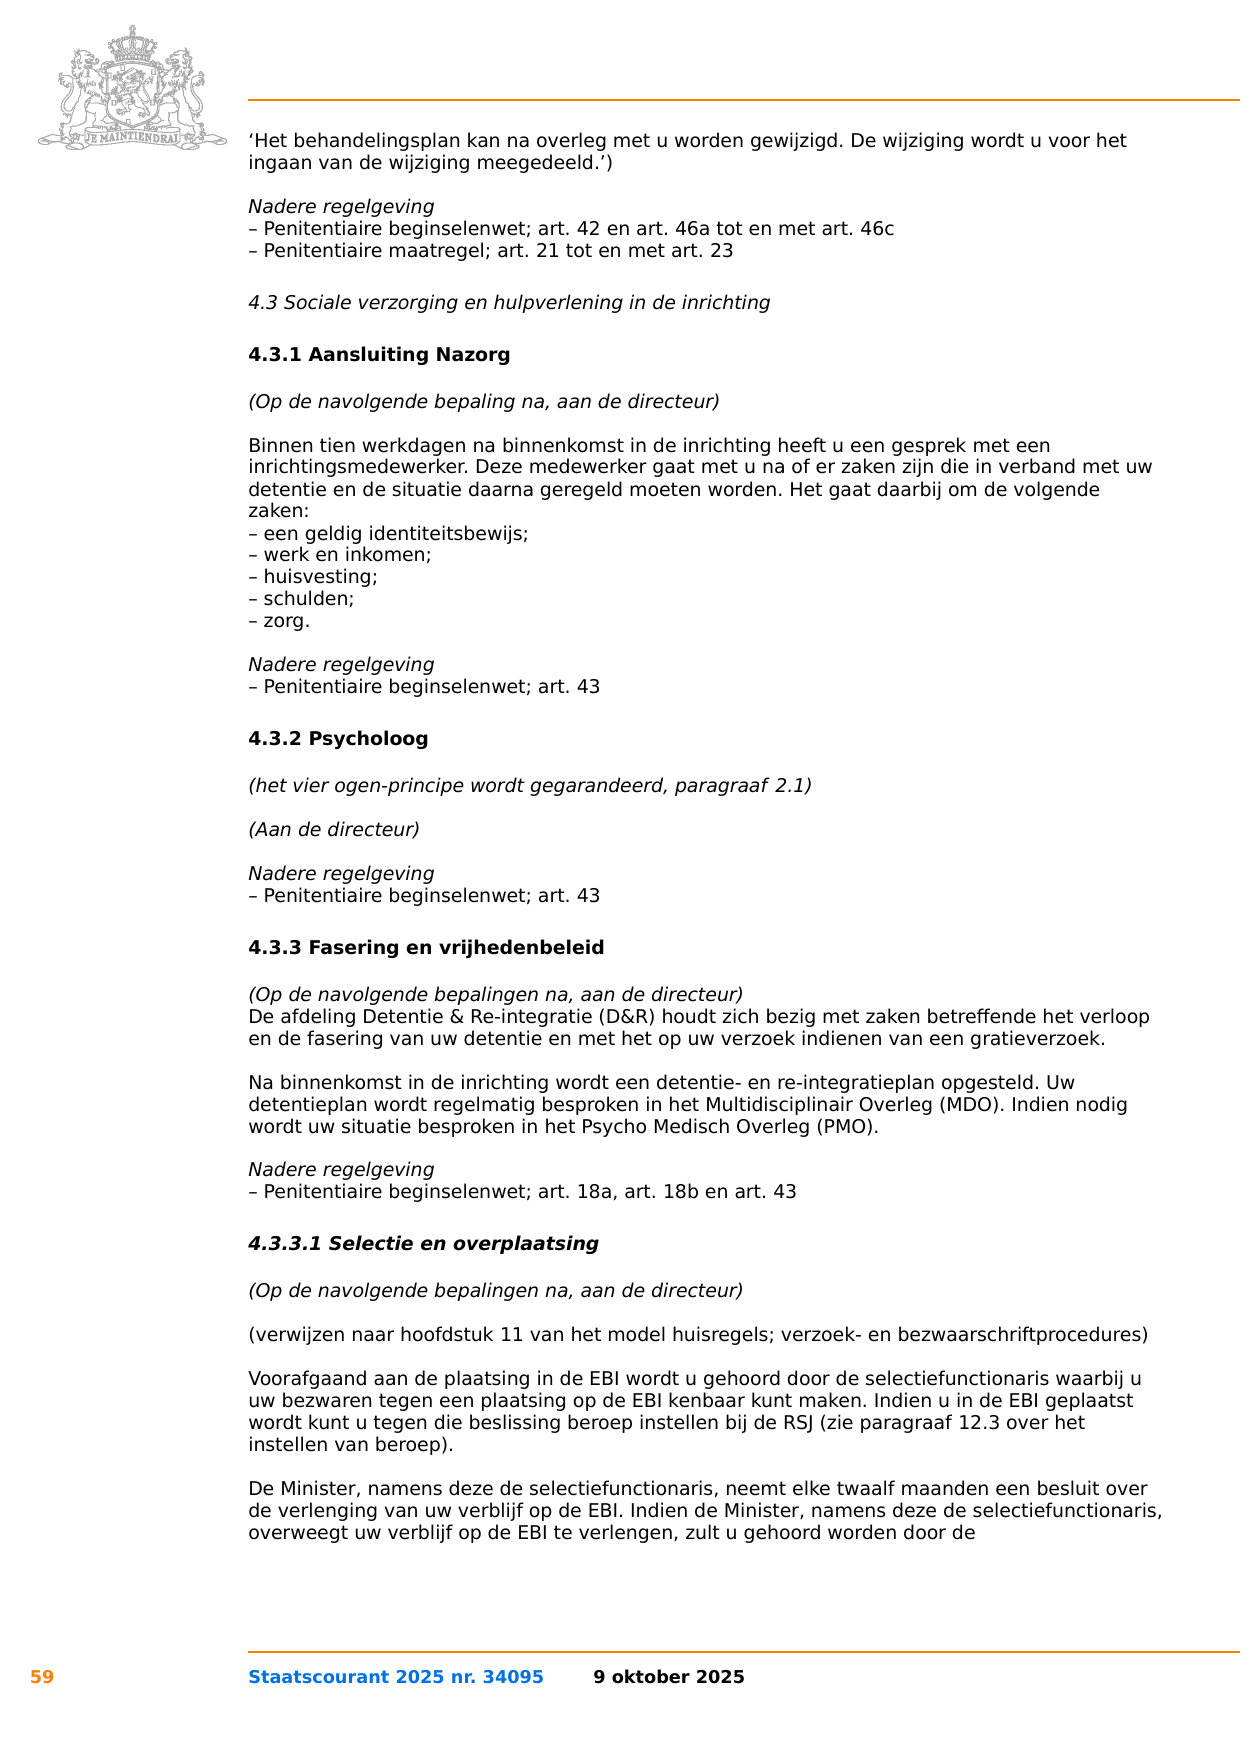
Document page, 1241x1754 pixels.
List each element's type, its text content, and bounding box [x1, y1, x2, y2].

text (Op de navolgende bepaling na, aan de directeur) [248, 391, 1163, 413]
text Na binnenkomst in de inrichting wordt een detentie- en re-integratieplan opgesteld. Uw detentieplan wordt regelmatig besproken in het Multidisciplinair Overleg (MDO). Indien nodig wordt uw situatie besproken in het Psycho Medisch Overleg (PMO). [248, 1072, 1163, 1137]
subtitle Nadere regelgeving [248, 1159, 1163, 1181]
subtitle Nadere regelgeving [248, 196, 1163, 218]
subtitle 4.3 Sociale verzorging en hulpverlening in de inrichting [248, 292, 1163, 314]
picture [38, 25, 227, 150]
text (Op de navolgende bepalingen na, aan de directeur) [248, 1280, 1163, 1302]
text – Penitentiaire beginselenwet; art. 18a, art. 18b en art. 43 [248, 1181, 1163, 1203]
text De Minister, namens deze de selectiefunctionaris, neemt elke twaalf maanden een besluit over de verlenging van uw verblijf op de EBI. Indien de Minister, namens deze de selectiefunctionaris, overweegt uw verblijf op de EBI te verlengen, zult u gehoord worden door de [248, 1478, 1163, 1544]
text De afdeling Detentie & Re-integratie (D&R) houdt zich bezig met zaken betreffende het verloop en de fasering van uw detentie en met het op uw verzoek indienen van een gratieverzoek. [248, 1006, 1163, 1050]
subtitle Nadere regelgeving [248, 654, 1163, 676]
subtitle 4.3.1 Aansluiting Nazorg [248, 344, 1163, 366]
subtitle 4.3.3 Fasering en vrijhedenbeleid [248, 937, 1163, 959]
text – Penitentiaire beginselenwet; art. 43 [248, 885, 1163, 907]
text – werk en inkomen; [248, 544, 1163, 566]
text – Penitentiaire maatregel; art. 21 tot en met art. 23 [248, 240, 1163, 262]
subtitle Nadere regelgeving [248, 863, 1163, 885]
text ‘Het behandelingsplan kan na overleg met u worden gewijzigd. De wijziging wordt u voor het ingaan van de wijziging meegedeeld.’) [248, 130, 1163, 174]
subtitle 4.3.2 Psycholoog [248, 728, 1163, 750]
subtitle 4.3.3.1 Selectie en overplaatsing [248, 1233, 1163, 1255]
text – Penitentiaire beginselenwet; art. 42 en art. 46a tot en met art. 46c [248, 218, 1163, 240]
text – huisvesting; [248, 566, 1163, 588]
text Voorafgaand aan de plaatsing in de EBI wordt u gehoord door de selectiefunctionaris waarbij u uw bezwaren tegen een plaatsing op de EBI kenbaar kunt maken. Indien u in de EBI geplaatst wordt kunt u tegen die beslissing beroep instellen bij de RSJ (zie paragraaf 12.3 over het instellen van beroep). [248, 1368, 1163, 1456]
text – schulden; [248, 588, 1163, 610]
text – Penitentiaire beginselenwet; art. 43 [248, 676, 1163, 698]
text – een geldig identiteitsbewijs; [248, 522, 1163, 544]
text – zorg. [248, 610, 1163, 632]
text (Aan de directeur) [248, 819, 1163, 841]
text (verwijzen naar hoofdstuk 11 van het model huisregels; verzoek- en bezwaarschriftprocedures) [248, 1324, 1163, 1346]
text Binnen tien werkdagen na binnenkomst in de inrichting heeft u een gesprek met een inrichtingsmedewerker. Deze medewerker gaat met u na of er zaken zijn die in verband met uw detentie en de situatie daarna geregeld moeten worden. Het gaat daarbij om de volgende zaken: [248, 434, 1163, 522]
text (het vier ogen-principe wordt gegarandeerd, paragraaf 2.1) [248, 775, 1163, 797]
text (Op de navolgende bepalingen na, aan de directeur) [248, 984, 1163, 1006]
